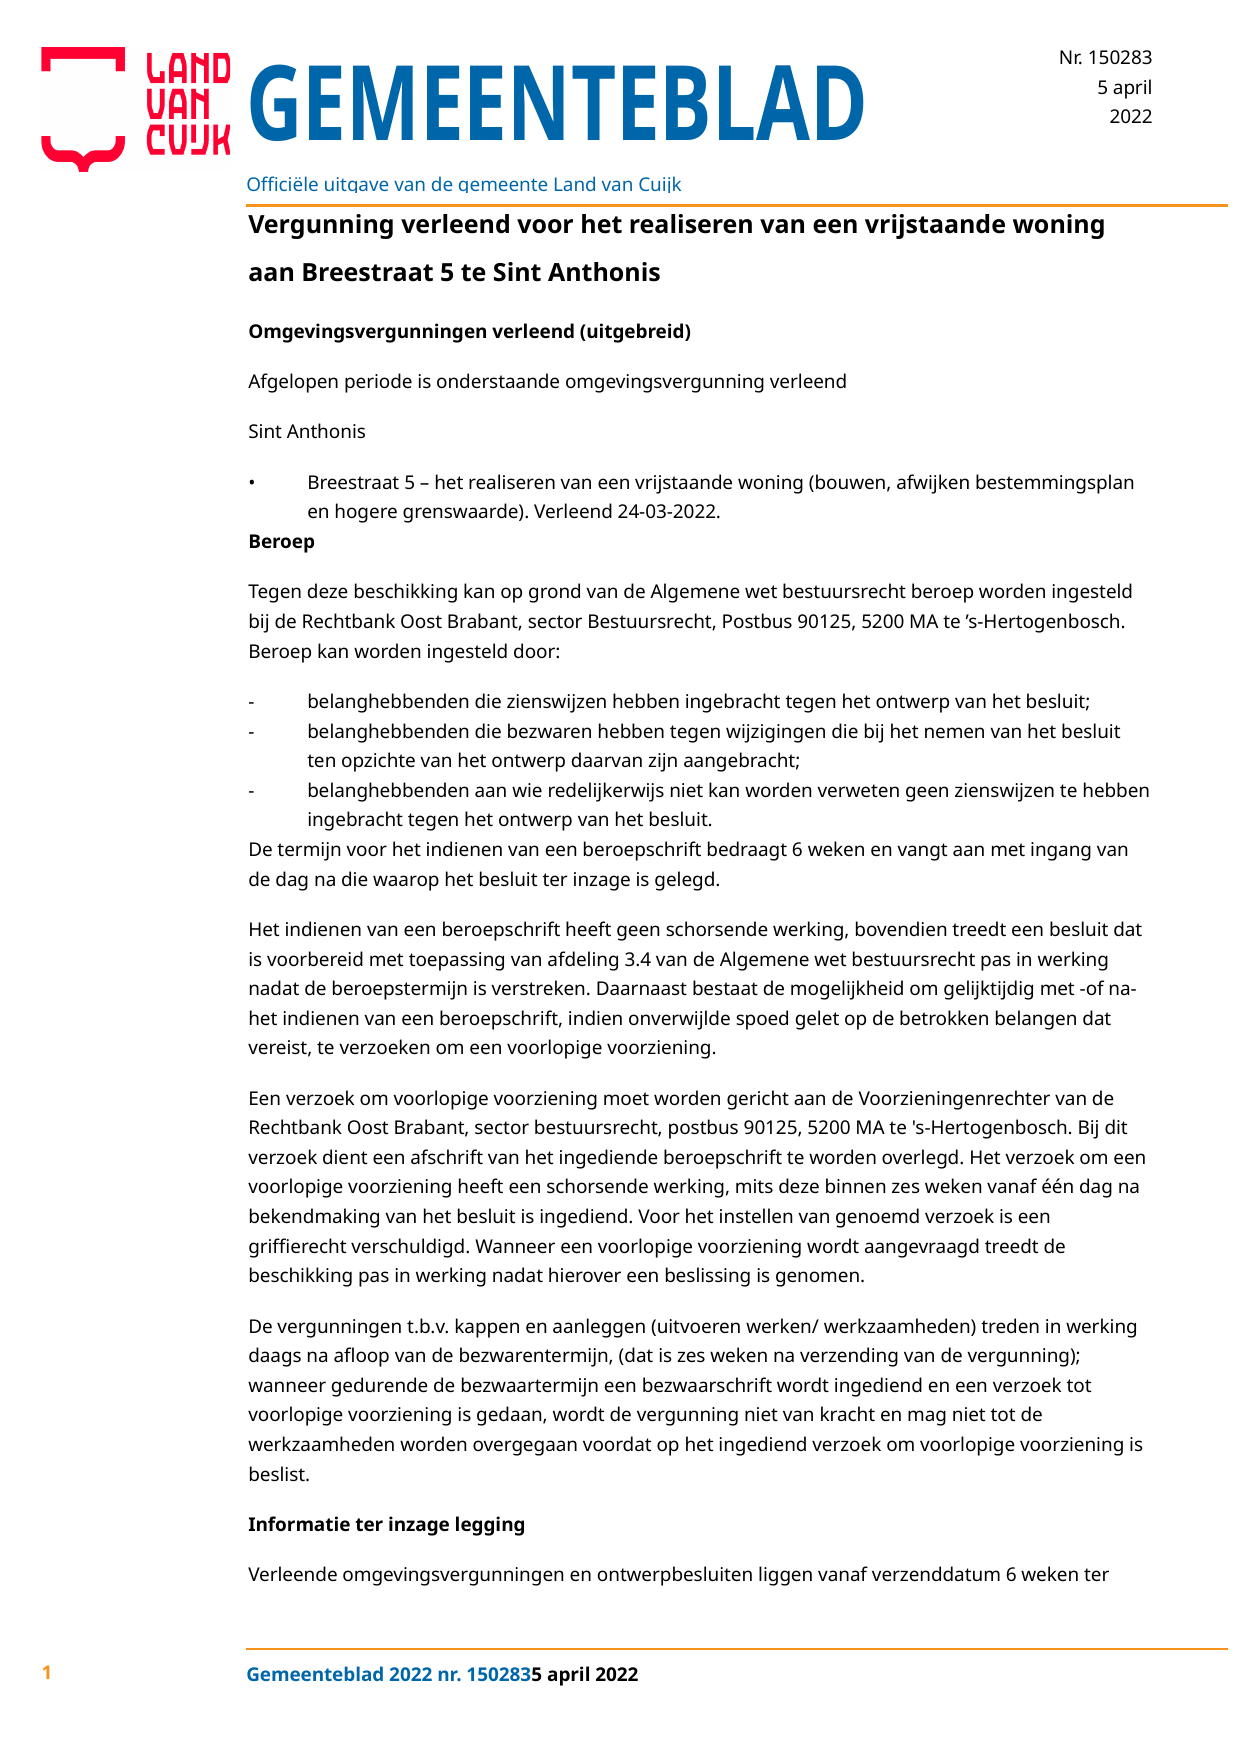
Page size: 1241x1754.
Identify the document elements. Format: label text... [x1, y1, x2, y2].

text De termijn voor het indienen van een beroepschrift bedraagt 6 weken en vangt aan met ingang van de dag na die waarop het besluit ter inzage is gelegd. [248, 836, 1152, 892]
text Tegen deze beschikking kan op grond van de Algemene wet bestuursrecht beroep worden ingesteld bij de Rechtbank Oost Brabant, sector Bestuursrecht, Postbus 90125, 5200 MA te ’s-Hertogenbosch. Beroep kan worden ingesteld door: [248, 579, 1152, 664]
list belanghebbenden aan wie redelijkerwijs niet kan worden verweten geen zienswijzen te hebben ingebracht tegen het ontwerp van het besluit. [248, 777, 1152, 832]
text Afgelopen periode is onderstaande omgevingsvergunning verleend [248, 368, 1152, 394]
list Breestraat 5 – het realiseren van een vrijstaande woning (bouwen, afwijken bestemmingsplan en hogere grenswaarde). Verleend 24-03-2022. [248, 469, 1152, 524]
text Omgevingsvergunningen verleend (uitgebreid) [248, 318, 1152, 344]
text Sint Anthonis [248, 419, 1152, 444]
text Vergunning verleend voor het realiseren van een vrijstaande woning aan Breestraat 5 te Sint Anthonis [248, 207, 1152, 288]
text Verleende omgevingsvergunningen en ontwerpbesluiten liggen vanaf verzenddatum 6 weken ter [248, 1562, 1152, 1587]
text Beroep [248, 528, 1152, 554]
text De vergunningen t.b.v. kappen en aanleggen (uitvoeren werken/ werkzaamheden) treden in werking daags na afloop van de bezwarentermijn, (dat is zes weken na verzending van de vergunning); wanneer gedurende de bezwaartermijn een bezwaarschrift wordt ingediend en een verzoek tot voorlopige voorziening is gedaan, wordt de vergunning niet van kracht en mag niet tot de werkzaamheden worden overgegaan voordat op het ingediend verzoek om voorlopige voorziening is beslist. [248, 1313, 1152, 1487]
picture [41, 47, 231, 172]
text Een verzoek om voorlopige voorziening moet worden gericht aan de Voorzieningenrechter van de Rechtbank Oost Brabant, sector bestuursrecht, postbus 90125, 5200 MA te 's-Hertogenbosch. Bij dit verzoek dient een afschrift van het ingediende beroepschrift te worden overlegd. Het verzoek om een voorlopige voorziening heeft een schorsende werking, mits deze binnen zes weken vanaf één dag na bekendmaking van het besluit is ingediend. Voor het instellen van genoemd verzoek is een griffierecht verschuldigd. Wanneer een voorlopige voorziening wordt aangevraagd treedt de beschikking pas in werking nadat hierover een beslissing is genomen. [248, 1085, 1152, 1288]
list belanghebbenden die bezwaren hebben tegen wijzigingen die bij het nemen van het besluit ten opzichte van het ontwerp daarvan zijn aangebracht; [248, 718, 1152, 773]
text Het indienen van een beroepschrift heeft geen schorsende werking, bovendien treedt een besluit dat is voorbereid met toepassing van afdeling 3.4 van de Algemene wet bestuursrecht pas in werking nadat de beroepstermijn is verstreken. Daarnaast bestaat de mogelijkheid om gelijktijdig met -of na- het indienen van een beroepschrift, indien onverwijlde spoed gelet op de betrokken belangen dat vereist, te verzoeken om een voorlopige voorziening. [248, 916, 1152, 1060]
text Informatie ter inzage legging [248, 1511, 1152, 1537]
list belanghebbenden die zienswijzen hebben ingebracht tegen het ontwerp van het besluit; [248, 688, 1152, 714]
